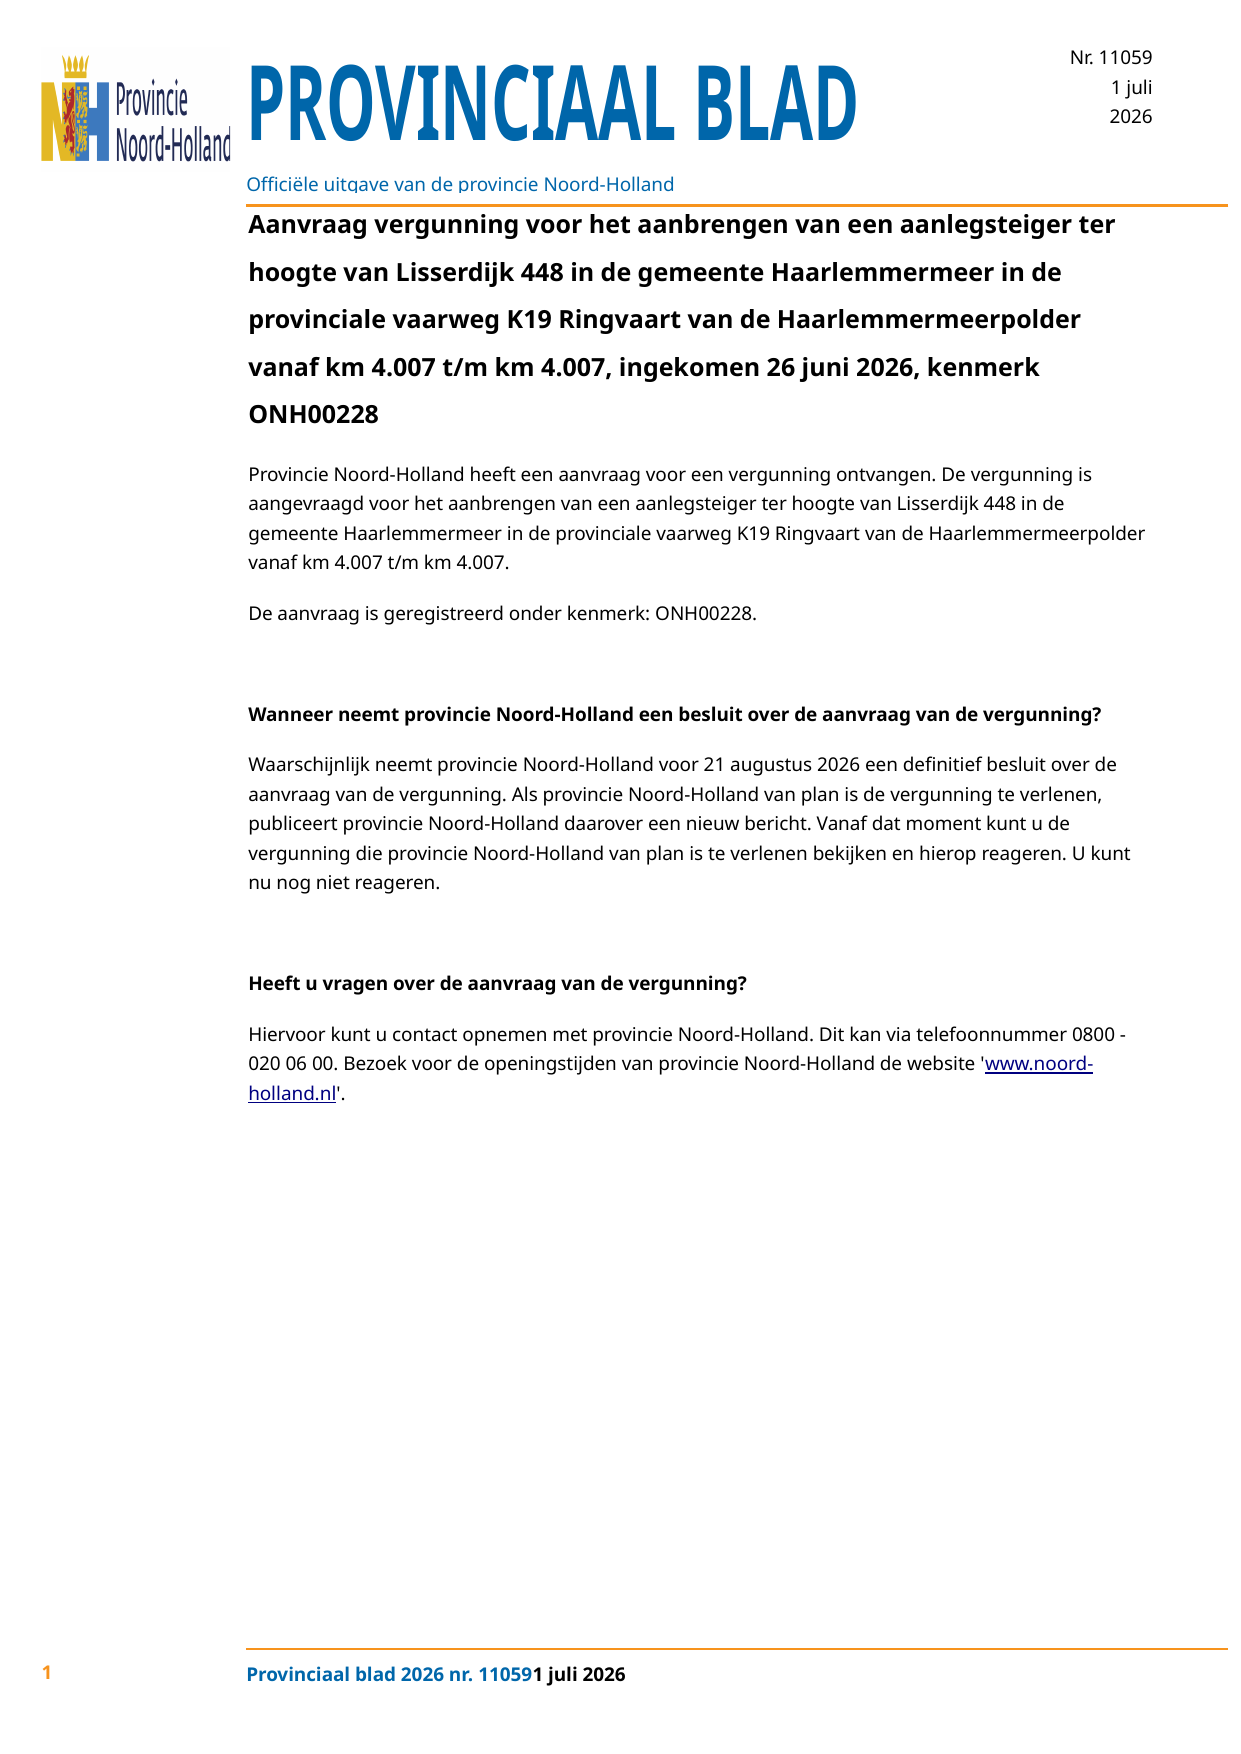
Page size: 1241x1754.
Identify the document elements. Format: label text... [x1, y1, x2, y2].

text Wanneer neemt provincie Noord-Holland een besluit over de aanvraag van de vergunning? [248, 701, 1152, 726]
text Hiervoor kunt u contact opnemen met provincie Noord-Holland. Dit kan via telefoonnummer 0800 - 020 06 00. Bezoek voor de openingstijden van provincie Noord-Holland de website 'www.noord-holland.nl'. [248, 1021, 1152, 1106]
text Aanvraag vergunning voor het aanbrengen van een aanlegsteiger ter hoogte van Lisserdijk 448 in de gemeente Haarlemmermeer in de provinciale vaarweg K19 Ringvaart van de Haarlemmermeerpolder vanaf km 4.007 t/m km 4.007, ingekomen 26 juni 2026, kenmerk ONH00228 [248, 207, 1152, 431]
picture [41, 47, 231, 172]
text Provincie Noord-Holland heeft een aanvraag voor een vergunning ontvangen. De vergunning is aangevraagd voor het aanbrengen van een aanlegsteiger ter hoogte van Lisserdijk 448 in de gemeente Haarlemmermeer in de provinciale vaarweg K19 Ringvaart van de Haarlemmermeerpolder vanaf km 4.007 t/m km 4.007. [248, 461, 1152, 575]
text Heeft u vragen over de aanvraag van de vergunning? [248, 970, 1152, 996]
text De aanvraag is geregistreerd onder kenmerk: ONH00228. [248, 600, 1152, 626]
text Waarschijnlijk neemt provincie Noord-Holland voor 21 augustus 2026 een definitief besluit over de aanvraag van de vergunning. Als provincie Noord-Holland van plan is de vergunning te verlenen, publiceert provincie Noord-Holland daarover een nieuw bericht. Vanaf dat moment kunt u de vergunning die provincie Noord-Holland van plan is te verlenen bekijken en hierop reageren. U kunt nu nog niet reageren. [248, 751, 1152, 895]
